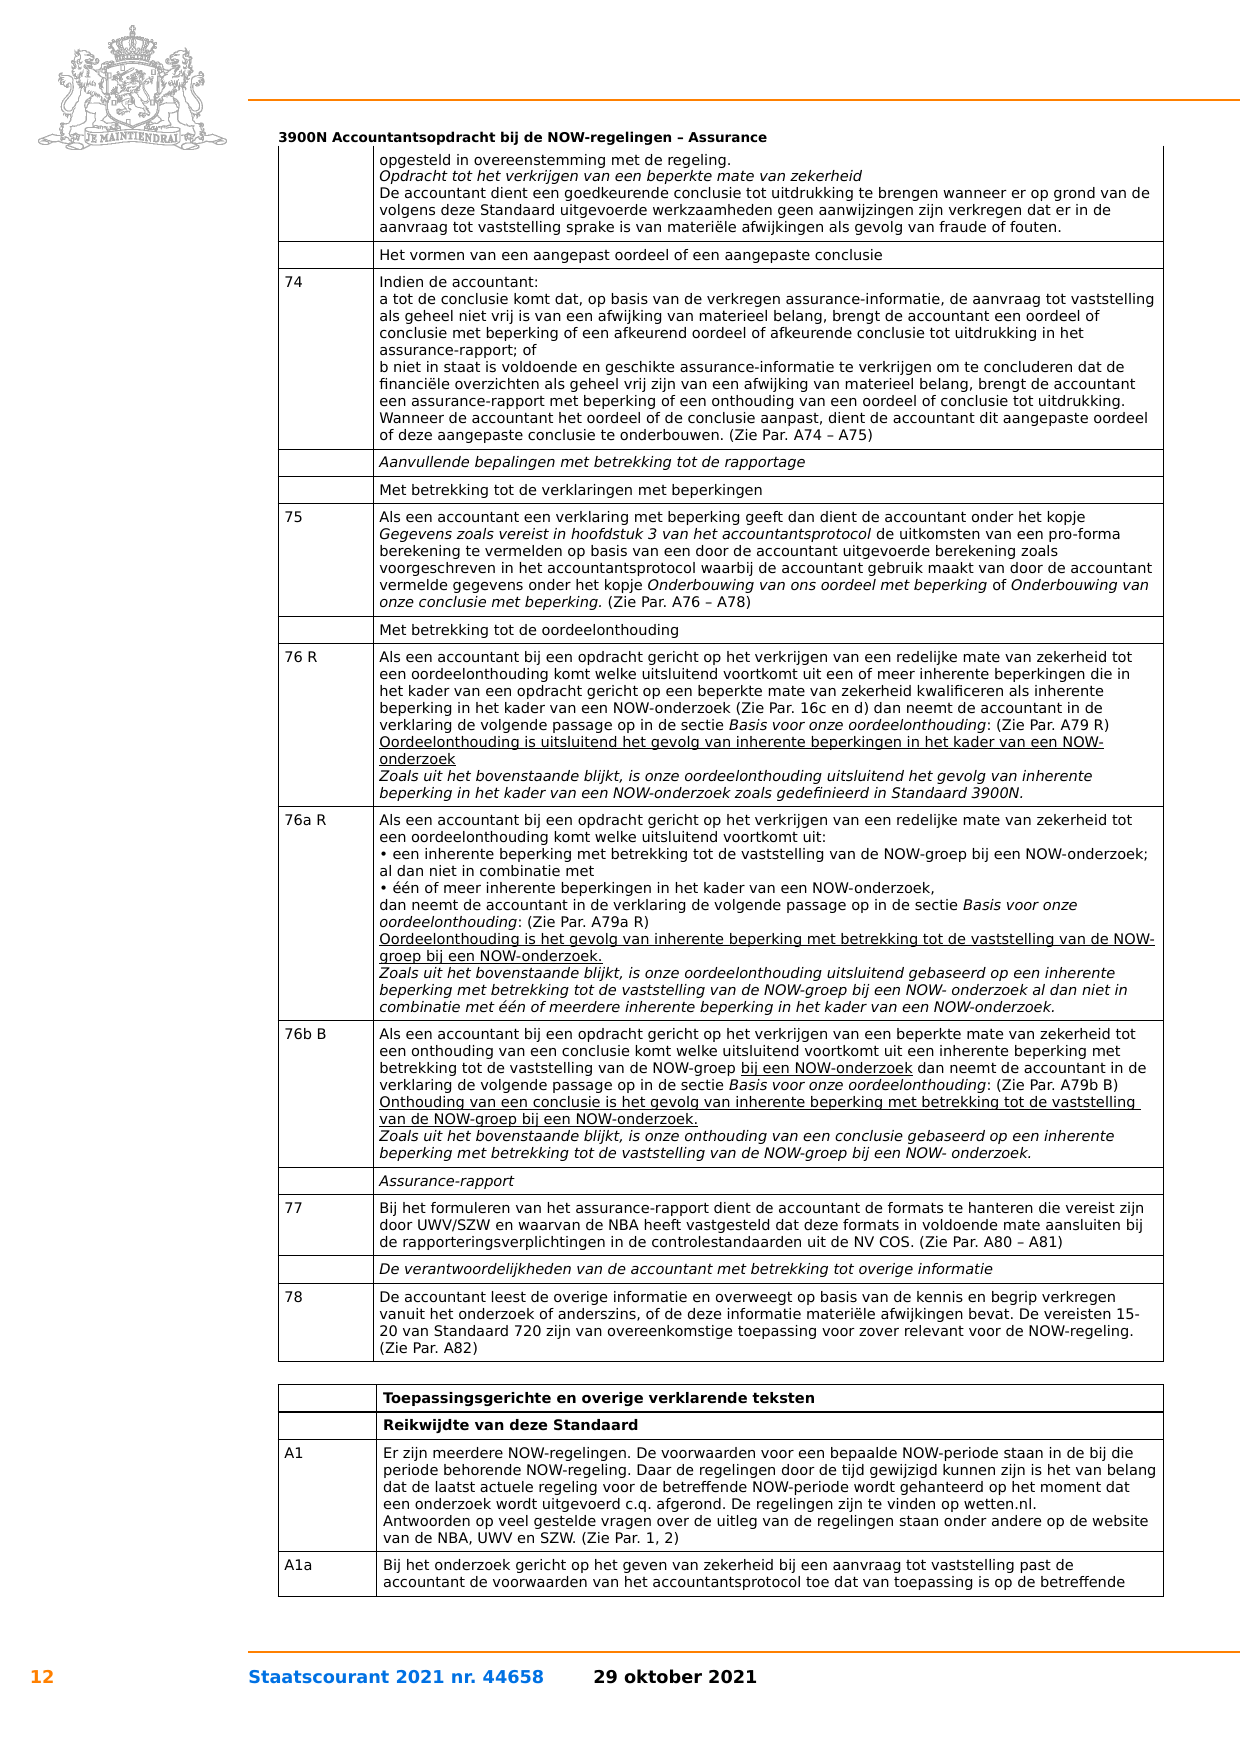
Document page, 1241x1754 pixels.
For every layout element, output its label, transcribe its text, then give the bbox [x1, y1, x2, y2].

table_cell Aanvullende bepalingen met betrekking tot de rapportage [374, 450, 1163, 476]
table_cell Assurance-rapport [374, 1168, 1163, 1194]
table_cell 76 R [279, 644, 373, 806]
table_cell De accountant leest de overige informatie en overweegt op basis van de kennis en begrip verkregen vanuit het onderzoek of anderszins, of de deze informatie materiële afwijkingen bevat. De vereisten 15-20 van Standaard 720 zijn van overeenkomstige toepassing voor zover relevant voor de NOW-regeling. (Zie Par. A82) [374, 1284, 1163, 1361]
table_cell [279, 146, 373, 241]
table_cell A1a [279, 1552, 376, 1596]
table_cell Als een accountant een verklaring met beperking geeft dan dient de accountant onder het kopje Gegevens zoals vereist in hoofdstuk 3 van het accountantsprotocol de uitkomsten van een pro-forma berekening te vermelden op basis van een door de accountant uitgevoerde berekening zoals voorgeschreven in het accountantsprotocol waarbij de accountant gebruik maakt van door de accountant vermelde gegevens onder het kopje Onderbouwing van ons oordeel met beperking of Onderbouwing van onze conclusie met beperking. (Zie Par. A76 – A78) [374, 504, 1163, 616]
table_cell 78 [279, 1284, 373, 1361]
table_cell De verantwoordelijkheden van de accountant met betrekking tot overige informatie [374, 1256, 1163, 1283]
table_header Toepassingsgerichte en overige verklarende teksten [377, 1385, 1163, 1411]
table_cell [279, 450, 373, 476]
table_cell A1 [279, 1440, 376, 1551]
table_cell [279, 242, 373, 268]
table_cell 76a R [279, 807, 373, 1020]
table_cell [279, 1256, 373, 1283]
table_cell Het vormen van een aangepast oordeel of een aangepaste conclusie [374, 242, 1163, 268]
table_cell Bij het formuleren van het assurance-rapport dient de accountant de formats te hanteren die vereist zijn door UWV/SZW en waarvan de NBA heeft vastgesteld dat deze formats in voldoende mate aansluiten bij de rapporteringsverplichtingen in de controlestandaarden uit de NV COS. (Zie Par. A80 – A81) [374, 1195, 1163, 1255]
table_cell opgesteld in overeenstemming met de regeling. Opdracht tot het verkrijgen van een beperkte mate van zekerheid De accountant dient een goedkeurende conclusie tot uitdrukking te brengen wanneer er op grond van de volgens deze Standaard uitgevoerde werkzaamheden geen aanwijzingen zijn verkregen dat er in de aanvraag tot vaststelling sprake is van materiële afwijkingen als gevolg van fraude of fouten. [374, 146, 1163, 241]
table_cell Reikwijdte van deze Standaard [377, 1413, 1163, 1439]
table_cell Als een accountant bij een opdracht gericht op het verkrijgen van een beperkte mate van zekerheid tot een onthouding van een conclusie komt welke uitsluitend voortkomt uit een inherente beperking met betrekking tot de vaststelling van de NOW-groep bij een NOW-onderzoek dan neemt de accountant in de verklaring de volgende passage op in de sectie Basis voor onze oordeelonthouding: (Zie Par. A79b B) Onthouding van een conclusie is het gevolg van inherente beperking met betrekking tot de vaststelling van de NOW-groep bij een NOW-onderzoek. Zoals uit het bovenstaande blijkt, is onze onthouding van een conclusie gebaseerd op een inherente beperking met betrekking tot de vaststelling van de NOW-groep bij een NOW- onderzoek. [374, 1021, 1163, 1167]
table_cell Indien de accountant: a tot de conclusie komt dat, op basis van de verkregen assurance-informatie, de aanvraag tot vaststelling als geheel niet vrij is van een afwijking van materieel belang, brengt de accountant een oordeel of conclusie met beperking of een afkeurend oordeel of afkeurende conclusie tot uitdrukking in het assurance-rapport; of b niet in staat is voldoende en geschikte assurance-informatie te verkrijgen om te concluderen dat de financiële overzichten als geheel vrij zijn van een afwijking van materieel belang, brengt de accountant een assurance-rapport met beperking of een onthouding van een oordeel of conclusie tot uitdrukking. Wanneer de accountant het oordeel of de conclusie aanpast, dient de accountant dit aangepaste oordeel of deze aangepaste conclusie te onderbouwen. (Zie Par. A74 – A75) [374, 269, 1163, 448]
table_cell Met betrekking tot de verklaringen met beperkingen [374, 477, 1163, 503]
table_cell Met betrekking tot de oordeelonthouding [374, 617, 1163, 643]
table_cell 75 [279, 504, 373, 616]
table_cell Bij het onderzoek gericht op het geven van zekerheid bij een aanvraag tot vaststelling past de accountant de voorwaarden van het accountantsprotocol toe dat van toepassing is op de betreffende [377, 1552, 1163, 1596]
table_header [279, 1385, 376, 1411]
picture [38, 25, 227, 150]
table_cell Als een accountant bij een opdracht gericht op het verkrijgen van een redelijke mate van zekerheid tot een oordeelonthouding komt welke uitsluitend voortkomt uit: • een inherente beperking met betrekking tot de vaststelling van de NOW-groep bij een NOW-onderzoek; al dan niet in combinatie met • één of meer inherente beperkingen in het kader van een NOW-onderzoek, dan neemt de accountant in de verklaring de volgende passage op in de sectie Basis voor onze oordeelonthouding: (Zie Par. A79a R) Oordeelonthouding is het gevolg van inherente beperking met betrekking tot de vaststelling van de NOW-groep bij een NOW-onderzoek. Zoals uit het bovenstaande blijkt, is onze oordeelonthouding uitsluitend gebaseerd op een inherente beperking met betrekking tot de vaststelling van de NOW-groep bij een NOW- onderzoek al dan niet in combinatie met één of meerdere inherente beperking in het kader van een NOW-onderzoek. [374, 807, 1163, 1020]
table_cell [279, 1168, 373, 1194]
table_header 3900N Accountantsopdracht bij de NOW-regelingen – Assurance [278, 130, 1163, 146]
table_cell 74 [279, 269, 373, 448]
table_cell Als een accountant bij een opdracht gericht op het verkrijgen van een redelijke mate van zekerheid tot een oordeelonthouding komt welke uitsluitend voortkomt uit een of meer inherente beperkingen die in het kader van een opdracht gericht op een beperkte mate van zekerheid kwalificeren als inherente beperking in het kader van een NOW-onderzoek (Zie Par. 16c en d) dan neemt de accountant in de verklaring de volgende passage op in de sectie Basis voor onze oordeelonthouding: (Zie Par. A79 R) Oordeelonthouding is uitsluitend het gevolg van inherente beperkingen in het kader van een NOW-onderzoek Zoals uit het bovenstaande blijkt, is onze oordeelonthouding uitsluitend het gevolg van inherente beperking in het kader van een NOW-onderzoek zoals gedefinieerd in Standaard 3900N. [374, 644, 1163, 806]
table_cell 77 [279, 1195, 373, 1255]
table_cell Er zijn meerdere NOW-regelingen. De voorwaarden voor een bepaalde NOW-periode staan in de bij die periode behorende NOW-regeling. Daar de regelingen door de tijd gewijzigd kunnen zijn is het van belang dat de laatst actuele regeling voor de betreffende NOW-periode wordt gehanteerd op het moment dat een onderzoek wordt uitgevoerd c.q. afgerond. De regelingen zijn te vinden op wetten.nl. Antwoorden op veel gestelde vragen over de uitleg van de regelingen staan onder andere op de website van de NBA, UWV en SZW. (Zie Par. 1, 2) [377, 1440, 1163, 1551]
table_cell [279, 617, 373, 643]
table_cell 76b B [279, 1021, 373, 1167]
table_cell [279, 477, 373, 503]
table_cell [279, 1413, 376, 1439]
